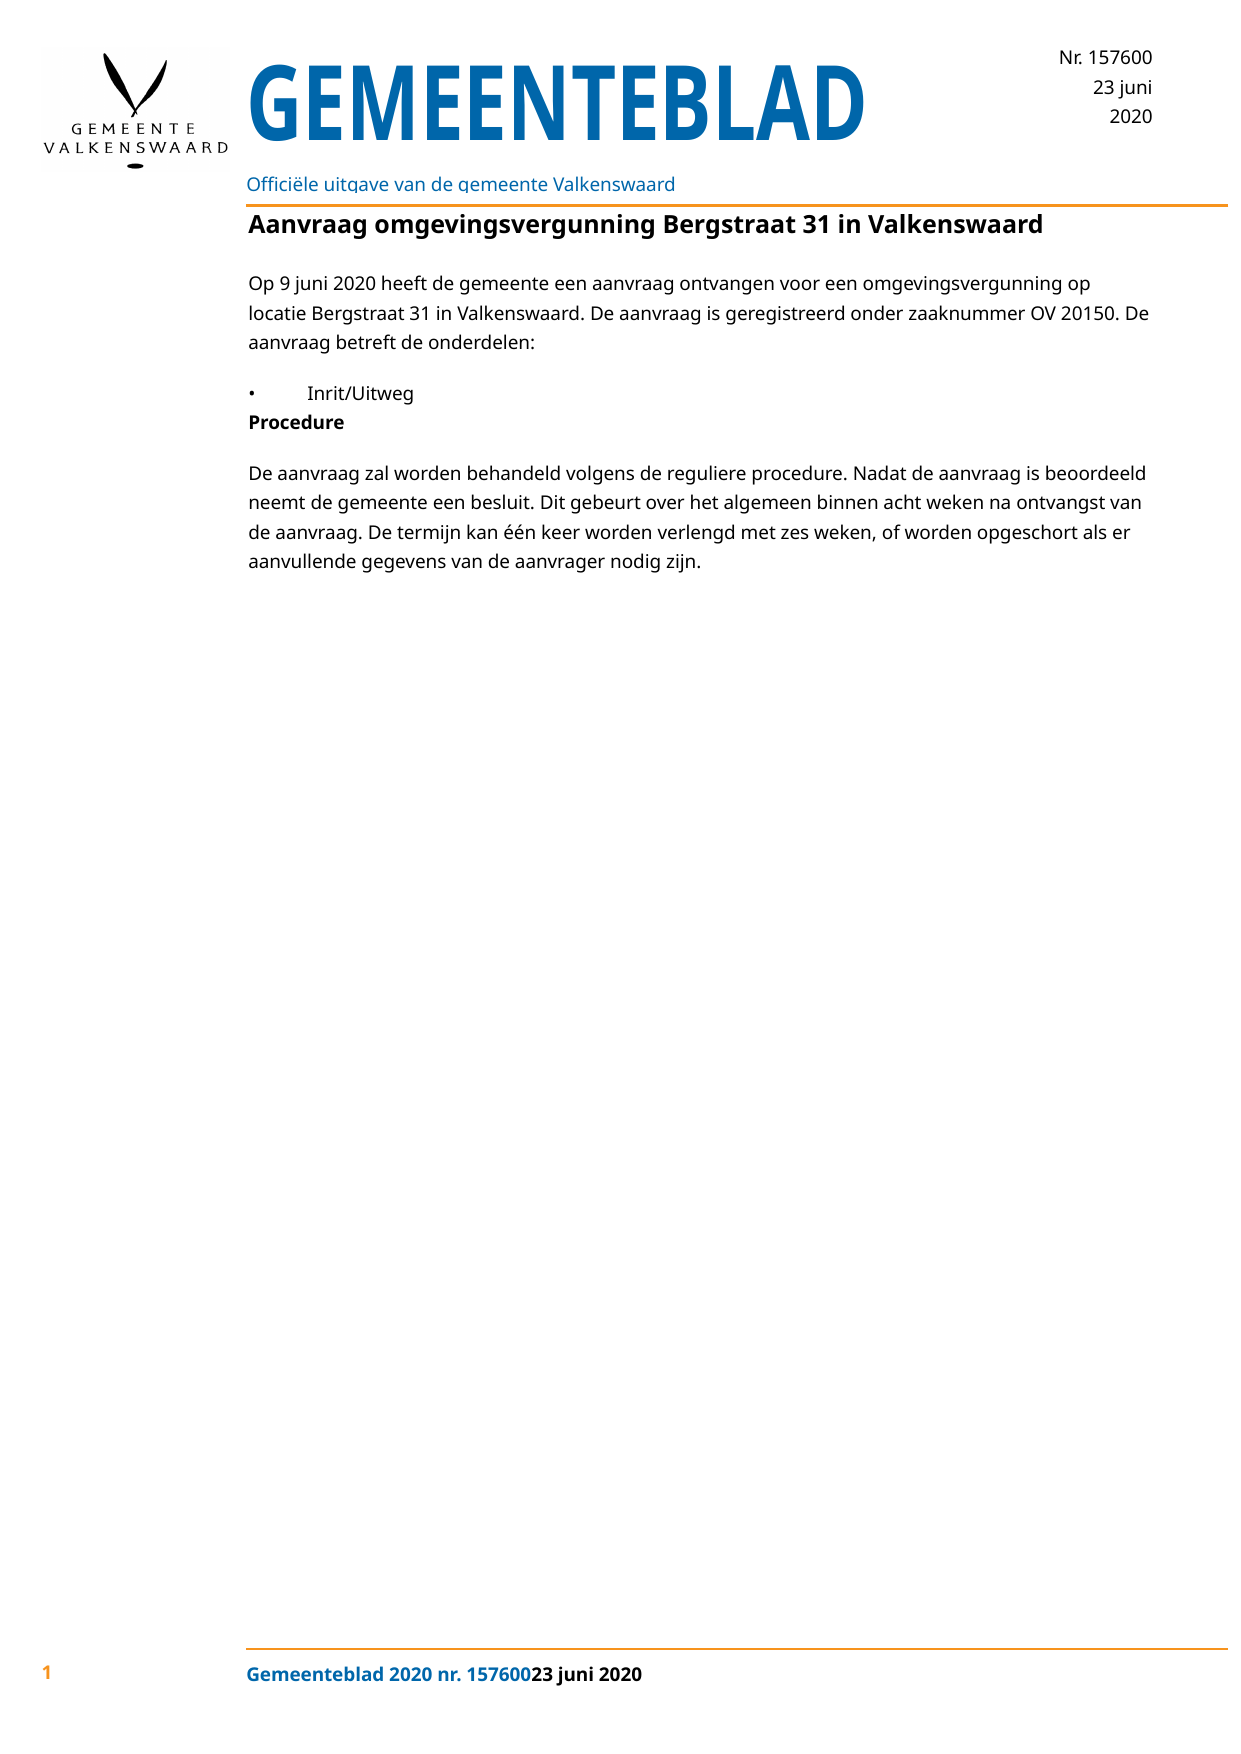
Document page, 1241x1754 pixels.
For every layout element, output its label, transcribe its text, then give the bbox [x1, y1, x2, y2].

text Aanvraag omgevingsvergunning Bergstraat 31 in Valkenswaard [248, 207, 1152, 241]
text De aanvraag zal worden behandeld volgens de reguliere procedure. Nadat de aanvraag is beoordeeld neemt de gemeente een besluit. Dit gebeurt over het algemeen binnen acht weken na ontvangst van de aanvraag. De termijn kan één keer worden verlengd met zes weken, of worden opgeschort als er aanvullende gegevens van de aanvrager nodig zijn. [248, 460, 1152, 574]
text Procedure [248, 409, 1152, 435]
picture [41, 47, 231, 172]
list Inrit/Uitweg [248, 380, 1152, 406]
text Op 9 juni 2020 heeft de gemeente een aanvraag ontvangen voor een omgevingsvergunning op locatie Bergstraat 31 in Valkenswaard. De aanvraag is geregistreerd onder zaaknummer OV 20150. De aanvraag betreft de onderdelen: [248, 270, 1152, 355]
